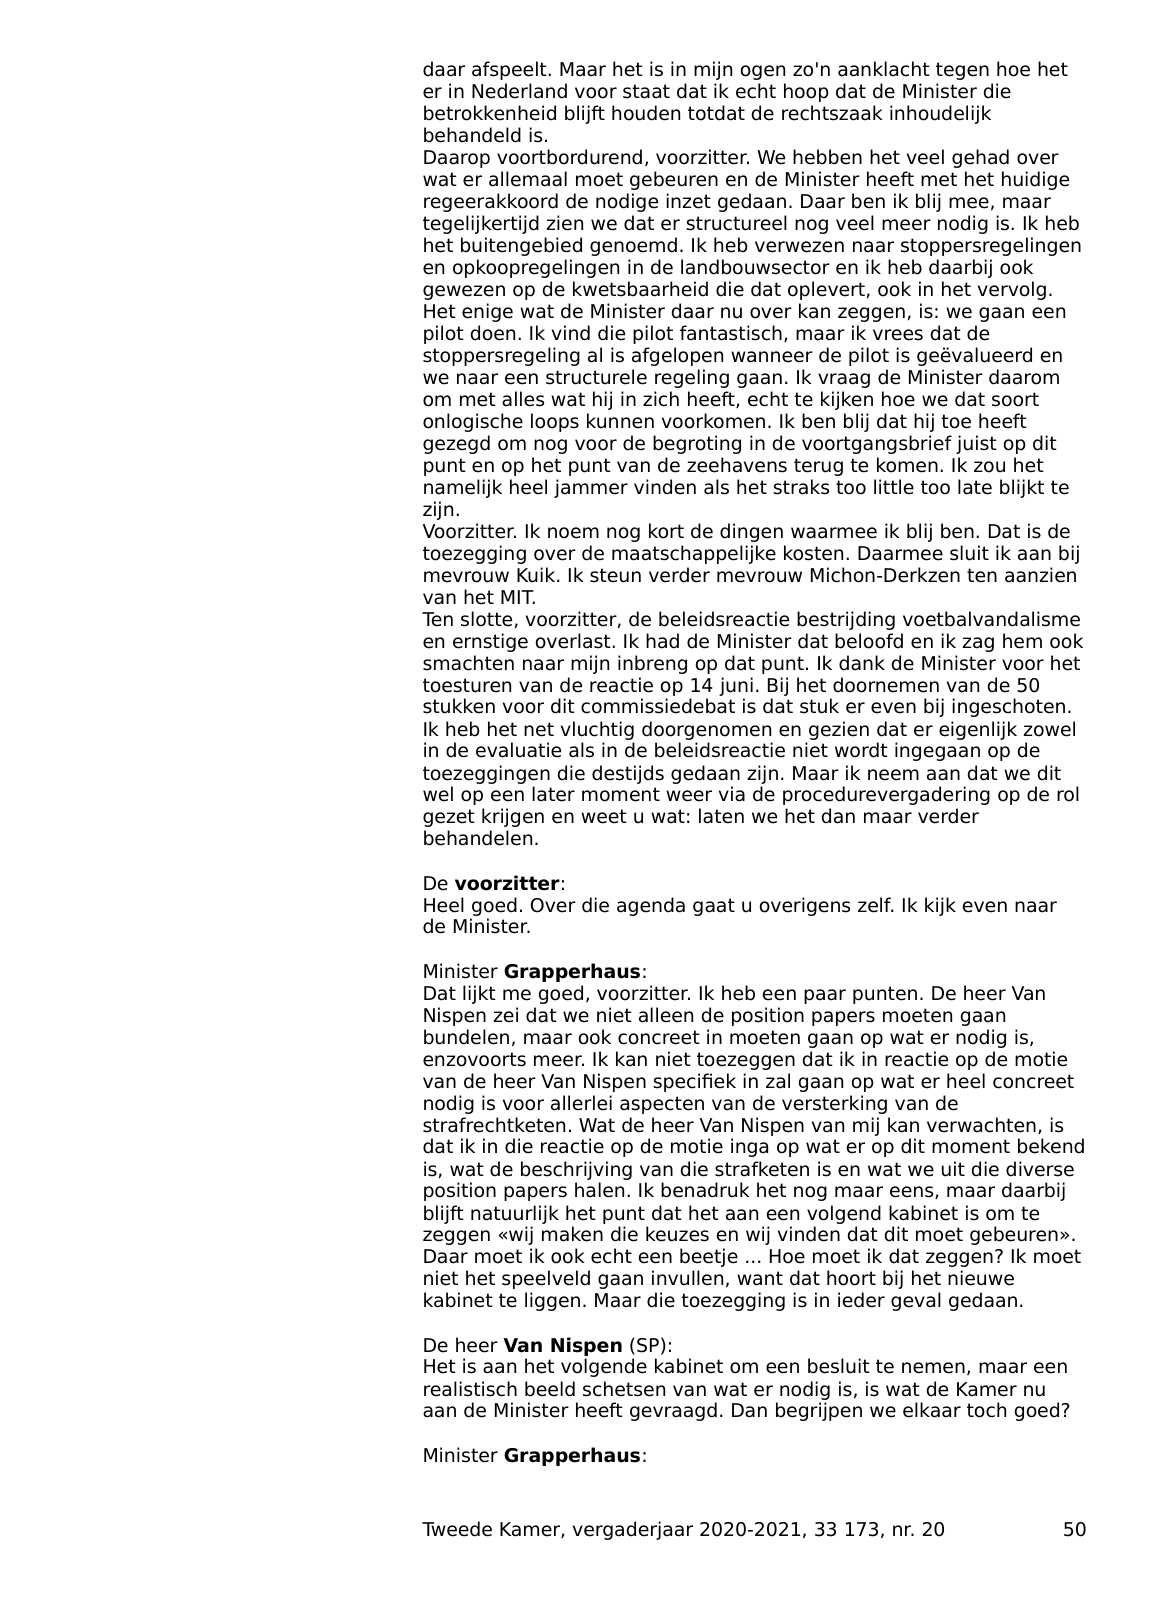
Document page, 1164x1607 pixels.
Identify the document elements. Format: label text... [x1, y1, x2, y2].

text Minister Grapperhaus: [422, 1444, 1087, 1467]
text Minister Grapperhaus: [422, 961, 1087, 983]
text Het is aan het volgende kabinet om een besluit te nemen, maar een realistisch beeld schetsen van wat er nodig is, is wat de Kamer nu aan de Minister heeft gevraagd. Dan begrijpen we elkaar toch goed? [422, 1356, 1087, 1422]
text Dat lijkt me goed, voorzitter. Ik heb een paar punten. De heer Van Nispen zei dat we niet alleen de position papers moeten gaan bundelen, maar ook concreet in moeten gaan op wat er nodig is, enzovoorts meer. Ik kan niet toezeggen dat ik in reactie op de motie van de heer Van Nispen specifiek in zal gaan op wat er heel concreet nodig is voor allerlei aspecten van de versterking van de strafrechtketen. Wat de heer Van Nispen van mij kan verwachten, is dat ik in die reactie op de motie inga op wat er op dit moment bekend is, wat de beschrijving van die strafketen is en wat we uit die diverse position papers halen. Ik benadruk het nog maar eens, maar daarbij blijft natuurlijk het punt dat het aan een volgend kabinet is om te zeggen «wij maken die keuzes en wij vinden dat dit moet gebeuren». Daar moet ik ook echt een beetje ... Hoe moet ik dat zeggen? Ik moet niet het speelveld gaan invullen, want dat hoort bij het nieuwe kabinet te liggen. Maar die toezegging is in ieder geval gedaan. [422, 983, 1087, 1312]
text Ten slotte, voorzitter, de beleidsreactie bestrijding voetbalvandalisme en ernstige overlast. Ik had de Minister dat beloofd en ik zag hem ook smachten naar mijn inbreng op dat punt. Ik dank de Minister voor het toesturen van de reactie op 14 juni. Bij het doornemen van de 50 stukken voor dit commissiedebat is dat stuk er even bij ingeschoten. Ik heb het net vluchtig doorgenomen en gezien dat er eigenlijk zowel in de evaluatie als in de beleidsreactie niet wordt ingegaan op de toezeggingen die destijds gedaan zijn. Maar ik neem aan dat we dit wel op een later moment weer via de procedurevergadering op de rol gezet krijgen en weet u wat: laten we het dan maar verder behandelen. [422, 608, 1087, 850]
text Voorzitter. Ik noem nog kort de dingen waarmee ik blij ben. Dat is de toezegging over de maatschappelijke kosten. Daarmee sluit ik aan bij mevrouw Kuik. Ik steun verder mevrouw Michon-Derkzen ten aanzien van het MIT. [422, 521, 1087, 608]
text Daarop voortbordurend, voorzitter. We hebben het veel gehad over wat er allemaal moet gebeuren en de Minister heeft met het huidige regeerakkoord de nodige inzet gedaan. Daar ben ik blij mee, maar tegelijkertijd zien we dat er structureel nog veel meer nodig is. Ik heb het buitengebied genoemd. Ik heb verwezen naar stoppersregelingen en opkoopregelingen in de landbouwsector en ik heb daarbij ook gewezen op de kwetsbaarheid die dat oplevert, ook in het vervolg. Het enige wat de Minister daar nu over kan zeggen, is: we gaan een pilot doen. Ik vind die pilot fantastisch, maar ik vrees dat de stoppersregeling al is afgelopen wanneer de pilot is geëvalueerd en we naar een structurele regeling gaan. Ik vraag de Minister daarom om met alles wat hij in zich heeft, echt te kijken hoe we dat soort onlogische loops kunnen voorkomen. Ik ben blij dat hij toe heeft gezegd om nog voor de begroting in de voortgangsbrief juist op dit punt en op het punt van de zeehavens terug te komen. Ik zou het namelijk heel jammer vinden als het straks too little too late blijkt te zijn. [422, 147, 1087, 521]
text De voorzitter: [422, 872, 1087, 894]
text De heer Van Nispen (SP): [422, 1334, 1087, 1356]
text Heel goed. Over die agenda gaat u overigens zelf. Ik kijk even naar de Minister. [422, 894, 1087, 938]
text daar afspeelt. Maar het is in mijn ogen zo'n aanklacht tegen hoe het er in Nederland voor staat dat ik echt hoop dat de Minister die betrokkenheid blijft houden totdat de rechtszaak inhoudelijk behandeld is. [422, 59, 1087, 147]
